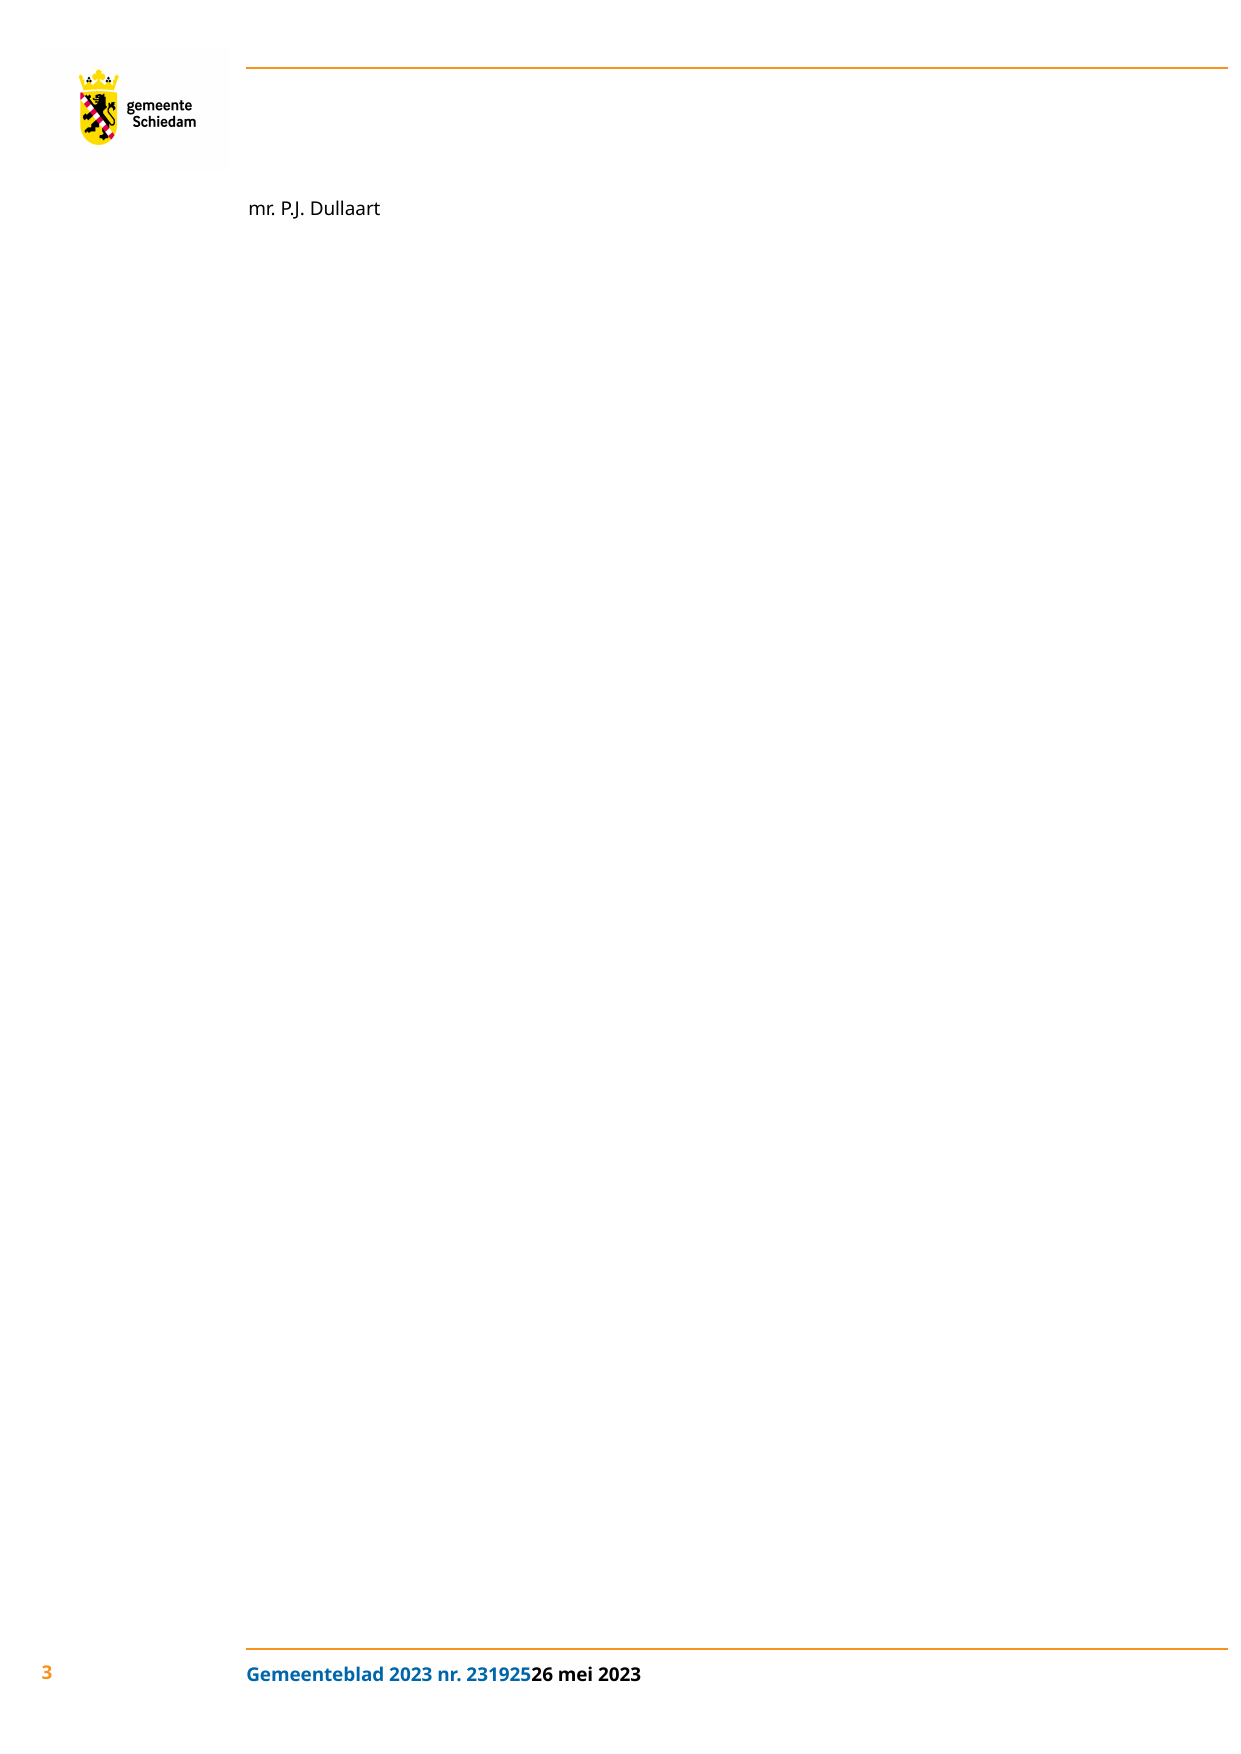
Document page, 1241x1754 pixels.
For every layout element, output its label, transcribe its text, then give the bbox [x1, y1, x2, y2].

picture [41, 47, 231, 172]
text mr. P.J. Dullaart [248, 196, 1152, 221]
